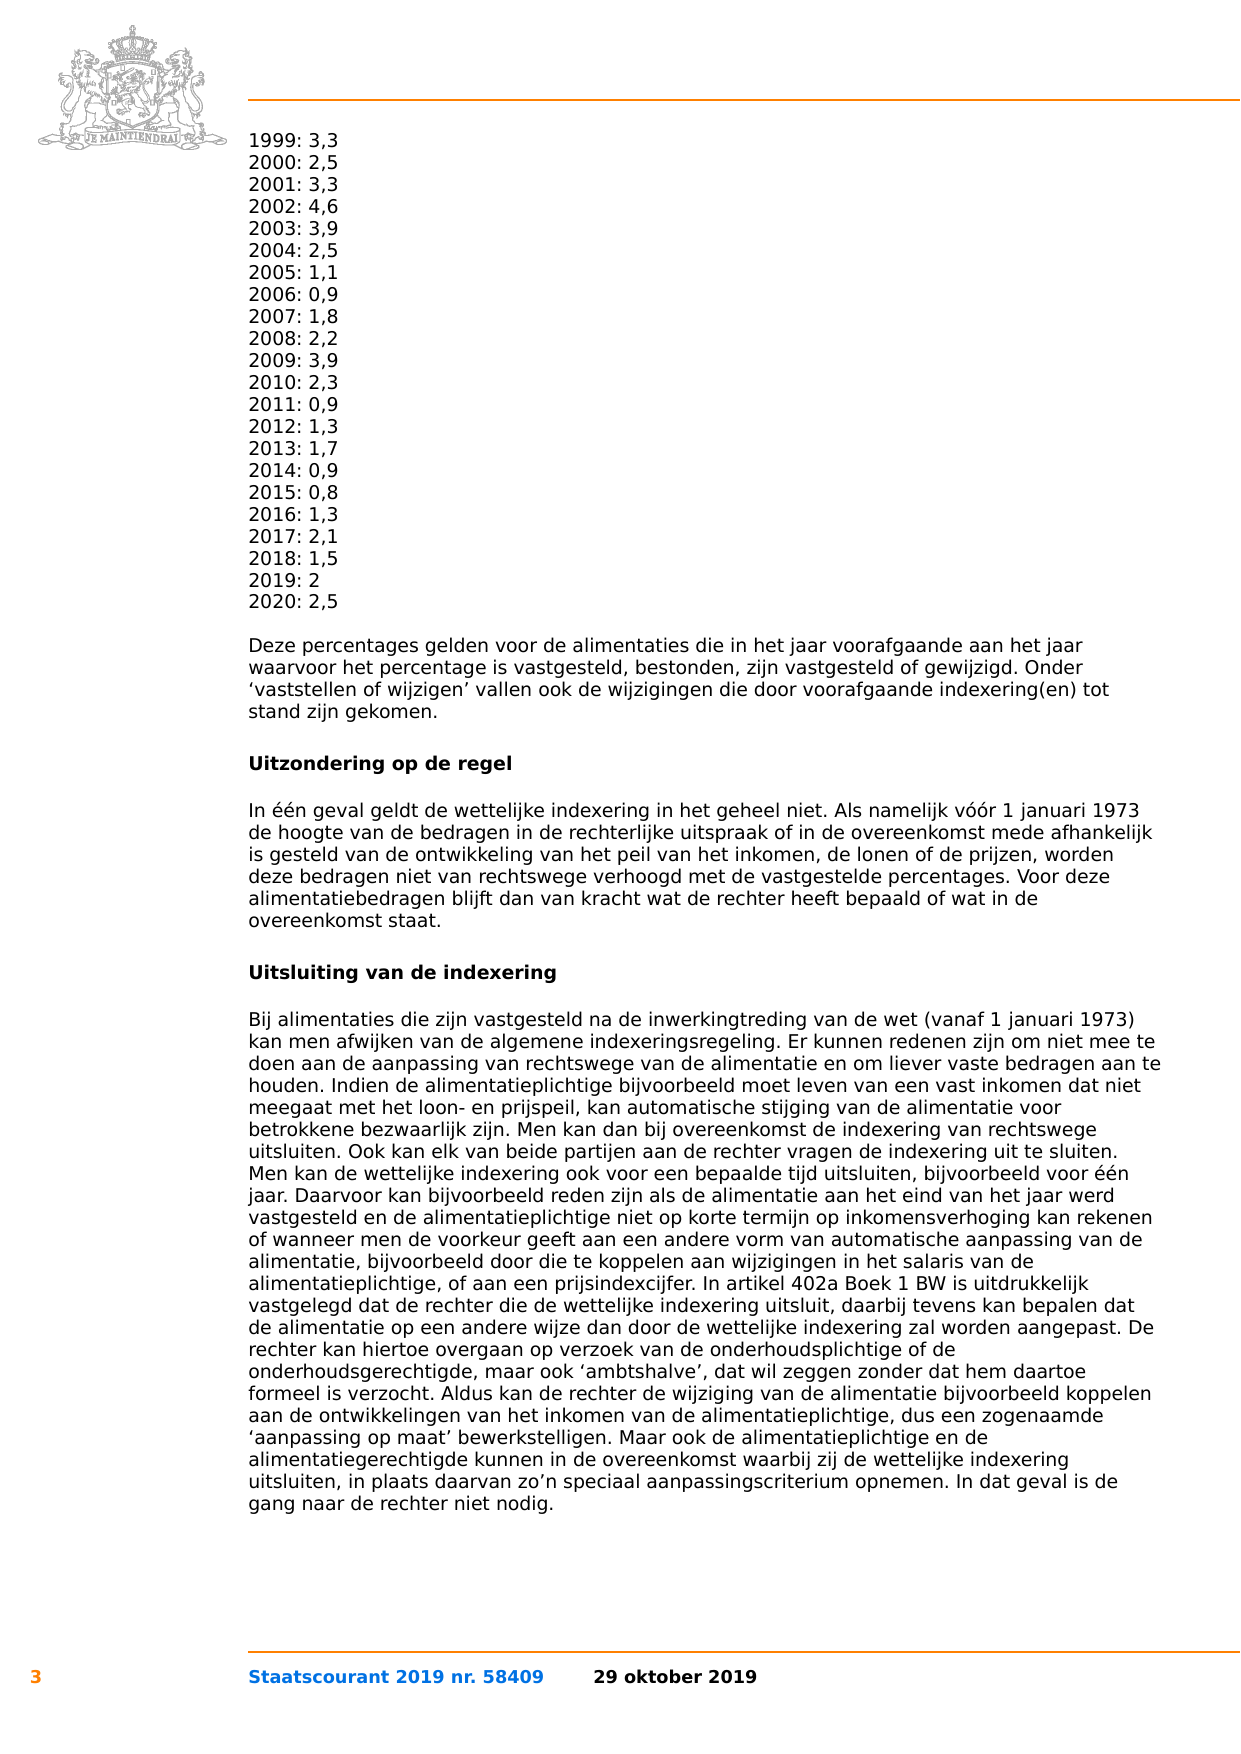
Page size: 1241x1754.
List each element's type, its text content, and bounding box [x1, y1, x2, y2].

text 2019: 2 [248, 569, 1163, 591]
text 2012: 1,3 [248, 416, 1163, 438]
text 2006: 0,9 [248, 284, 1163, 306]
text 2011: 0,9 [248, 394, 1163, 416]
text 2014: 0,9 [248, 459, 1163, 482]
text 2004: 2,5 [248, 240, 1163, 262]
subtitle Uitsluiting van de indexering [248, 962, 1163, 984]
text 2007: 1,8 [248, 306, 1163, 328]
text 2018: 1,5 [248, 547, 1163, 569]
text 2015: 0,8 [248, 482, 1163, 503]
subtitle Uitzondering op de regel [248, 753, 1163, 775]
text 2009: 3,9 [248, 350, 1163, 372]
text 2010: 2,3 [248, 372, 1163, 394]
text 2005: 1,1 [248, 262, 1163, 284]
text 2003: 3,9 [248, 218, 1163, 240]
text 2008: 2,2 [248, 328, 1163, 350]
text Bij alimentaties die zijn vastgesteld na de inwerkingtreding van de wet (vanaf 1 januari 1973) kan men afwijken van de algemene indexeringsregeling. Er kunnen redenen zijn om niet mee te doen aan de aanpassing van rechtswege van de alimentatie en om liever vaste bedragen aan te houden. Indien de alimentatieplichtige bijvoorbeeld moet leven van een vast inkomen dat niet meegaat met het loon- en prijspeil, kan automatische stijging van de alimentatie voor betrokkene bezwaarlijk zijn. Men kan dan bij overeenkomst de indexering van rechtswege uitsluiten. Ook kan elk van beide partijen aan de rechter vragen de indexering uit te sluiten. Men kan de wettelijke indexering ook voor een bepaalde tijd uitsluiten, bijvoorbeeld voor één jaar. Daarvoor kan bijvoorbeeld reden zijn als de alimentatie aan het eind van het jaar werd vastgesteld en de alimentatieplichtige niet op korte termijn op inkomensverhoging kan rekenen of wanneer men de voorkeur geeft aan een andere vorm van automatische aanpassing van de alimentatie, bijvoorbeeld door die te koppelen aan wijzigingen in het salaris van de alimentatieplichtige, of aan een prijsindexcijfer. In artikel 402a Boek 1 BW is uitdrukkelijk vastgelegd dat de rechter die de wettelijke indexering uitsluit, daarbij tevens kan bepalen dat de alimentatie op een andere wijze dan door de wettelijke indexering zal worden aangepast. De rechter kan hiertoe overgaan op verzoek van de onderhoudsplichtige of de onderhoudsgerechtigde, maar ook ‘ambtshalve’, dat wil zeggen zonder dat hem daartoe formeel is verzocht. Aldus kan de rechter de wijziging van de alimentatie bijvoorbeeld koppelen aan de ontwikkelingen van het inkomen van de alimentatieplichtige, dus een zogenaamde ‘aanpassing op maat’ bewerkstelligen. Maar ook de alimentatieplichtige en de alimentatiegerechtigde kunnen in de overeenkomst waarbij zij de wettelijke indexering uitsluiten, in plaats daarvan zo’n speciaal aanpassingscriterium opnemen. In dat geval is de gang naar de rechter niet nodig. [248, 1009, 1163, 1514]
text 2017: 2,1 [248, 526, 1163, 547]
text 1999: 3,3 [248, 130, 1163, 152]
text In één geval geldt de wettelijke indexering in het geheel niet. Als namelijk vóór 1 januari 1973 de hoogte van de bedragen in de rechterlijke uitspraak of in de overeenkomst mede afhankelijk is gesteld van de ontwikkeling van het peil van het inkomen, de lonen of de prijzen, worden deze bedragen niet van rechtswege verhoogd met de vastgestelde percentages. Voor deze alimentatiebedragen blijft dan van kracht wat de rechter heeft bepaald of wat in de overeenkomst staat. [248, 800, 1163, 932]
text 2016: 1,3 [248, 503, 1163, 526]
text 2020: 2,5 [248, 591, 1163, 613]
text 2001: 3,3 [248, 174, 1163, 196]
picture [38, 25, 227, 150]
text Deze percentages gelden voor de alimentaties die in het jaar voorafgaande aan het jaar waarvoor het percentage is vastgesteld, bestonden, zijn vastgesteld of gewijzigd. Onder ‘vaststellen of wijzigen’ vallen ook de wijzigingen die door voorafgaande indexering(en) tot stand zijn gekomen. [248, 635, 1163, 723]
text 2000: 2,5 [248, 152, 1163, 174]
text 2013: 1,7 [248, 438, 1163, 459]
text 2002: 4,6 [248, 196, 1163, 218]
